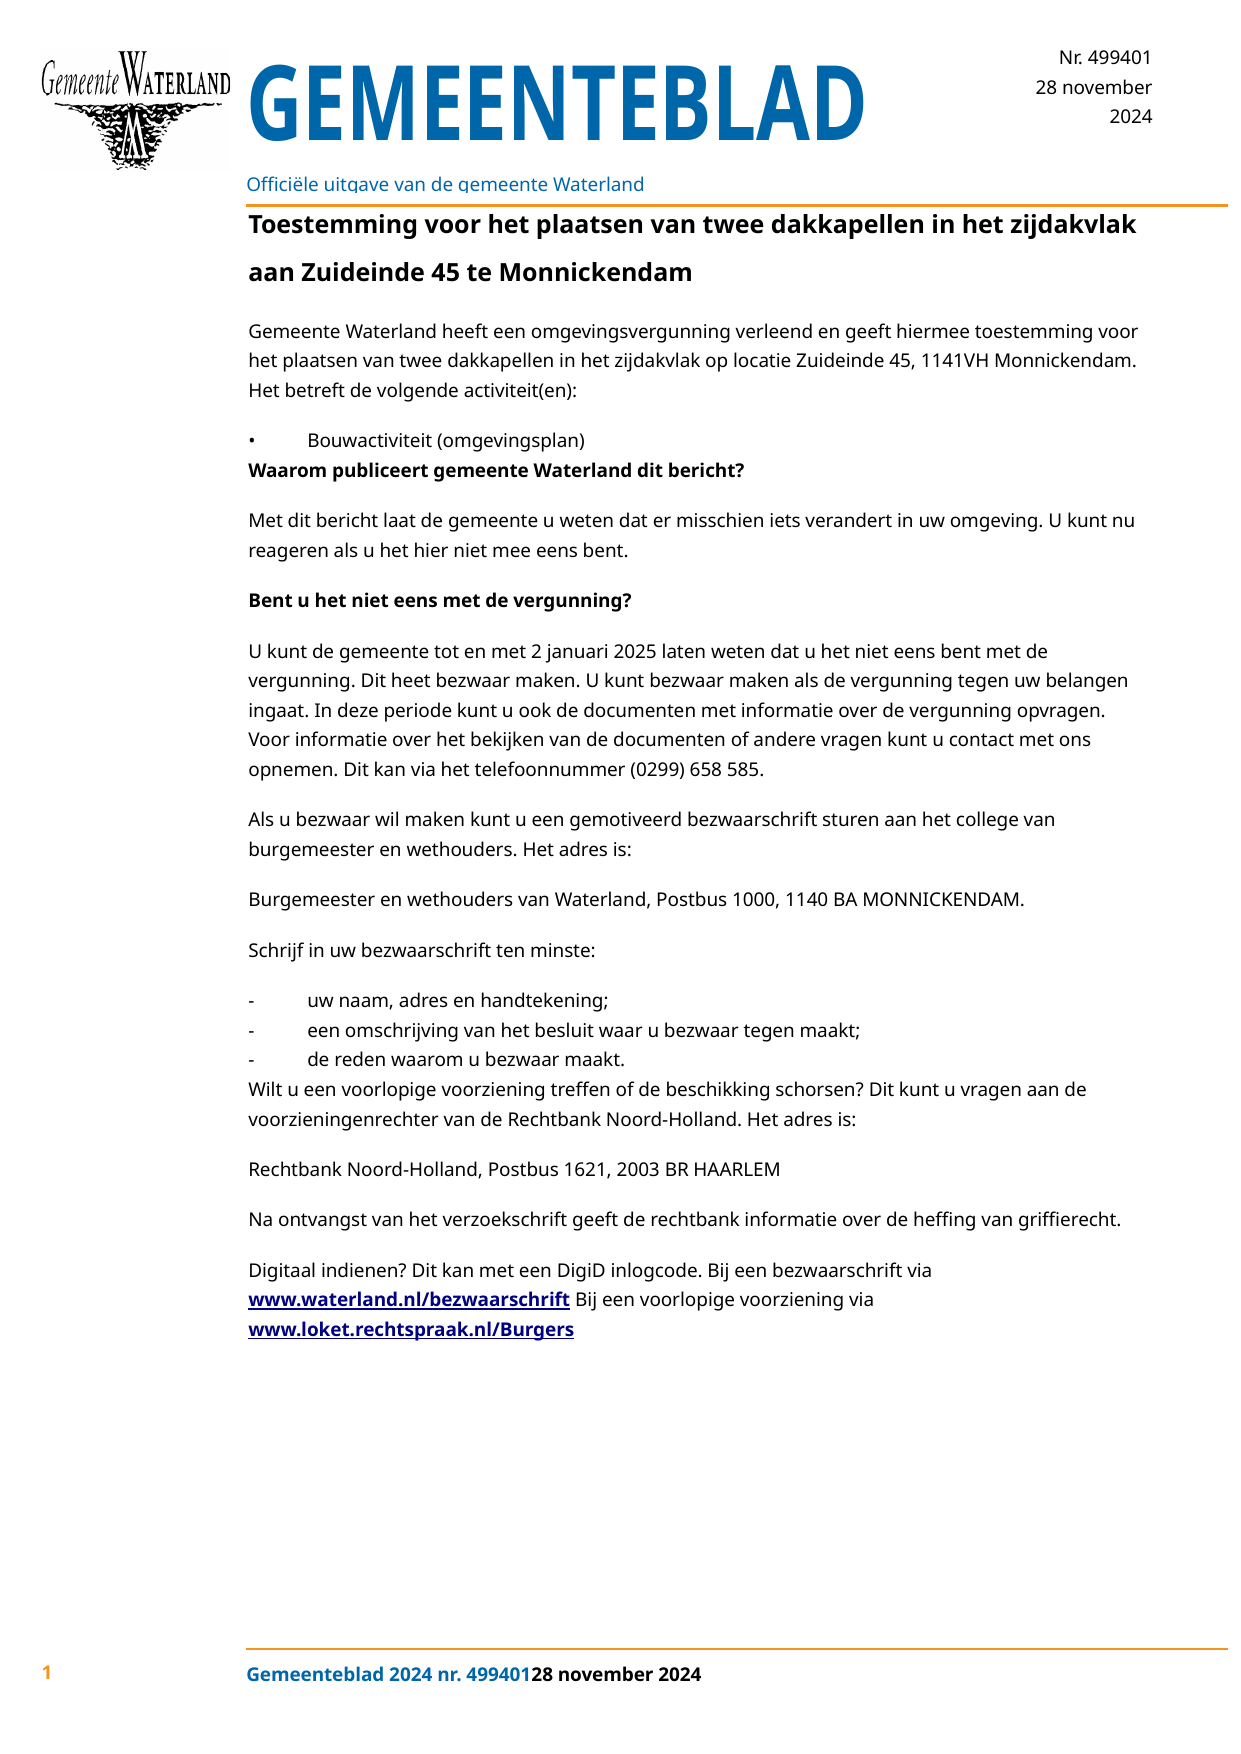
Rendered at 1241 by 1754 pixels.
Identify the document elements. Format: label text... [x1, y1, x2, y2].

list Bouwactiviteit (omgevingsplan) [248, 427, 1152, 453]
text Rechtbank Noord-Holland, Postbus 1621, 2003 BR HAARLEM [248, 1156, 1152, 1182]
text U kunt de gemeente tot en met 2 januari 2025 laten weten dat u het niet eens bent met de vergunning. Dit heet bezwaar maken. U kunt bezwaar maken als de vergunning tegen uw belangen ingaat. In deze periode kunt u ook de documenten met informatie over de vergunning opvragen. Voor informatie over het bekijken van de documenten of andere vragen kunt u contact met ons opnemen. Dit kan via het telefoonnummer (0299) 658 585. [248, 638, 1152, 782]
text Waarom publiceert gemeente Waterland dit bericht? [248, 457, 1152, 483]
text Gemeente Waterland heeft een omgevingsvergunning verleend en geeft hiermee toestemming voor het plaatsen van twee dakkapellen in het zijdakvlak op locatie Zuideinde 45, 1141VH Monnickendam. Het betreft de volgende activiteit(en): [248, 318, 1152, 403]
text Na ontvangst van het verzoekschrift geeft de rechtbank informatie over de heffing van griffierecht. [248, 1207, 1152, 1232]
list een omschrijving van het besluit waar u bezwaar tegen maakt; [248, 1017, 1152, 1043]
text Als u bezwaar wil maken kunt u een gemotiveerd bezwaarschrift sturen aan het college van burgemeester en wethouders. Het adres is: [248, 807, 1152, 862]
text Toestemming voor het plaatsen van twee dakkapellen in het zijdakvlak aan Zuideinde 45 te Monnickendam [248, 207, 1152, 288]
text Wilt u een voorlopige voorziening treffen of de beschikking schorsen? Dit kunt u vragen aan de voorzieningenrechter van de Rechtbank Noord-Holland. Het adres is: [248, 1076, 1152, 1132]
text Met dit bericht laat de gemeente u weten dat er misschien iets verandert in uw omgeving. U kunt nu reageren als u het hier niet mee eens bent. [248, 507, 1152, 563]
picture [41, 47, 231, 172]
text Digitaal indienen? Dit kan met een DigiD inlogcode. Bij een bezwaarschrift via www.waterland.nl/bezwaarschrift Bij een voorlopige voorziening via www.loket.rechtspraak.nl/Burgers [248, 1257, 1152, 1342]
list de reden waarom u bezwaar maakt. [248, 1047, 1152, 1072]
text Schrijf in uw bezwaarschrift ten minste: [248, 937, 1152, 963]
list uw naam, adres en handtekening; [248, 987, 1152, 1013]
text Bent u het niet eens met de vergunning? [248, 587, 1152, 613]
text Burgemeester en wethouders van Waterland, Postbus 1000, 1140 BA MONNICKENDAM. [248, 887, 1152, 912]
